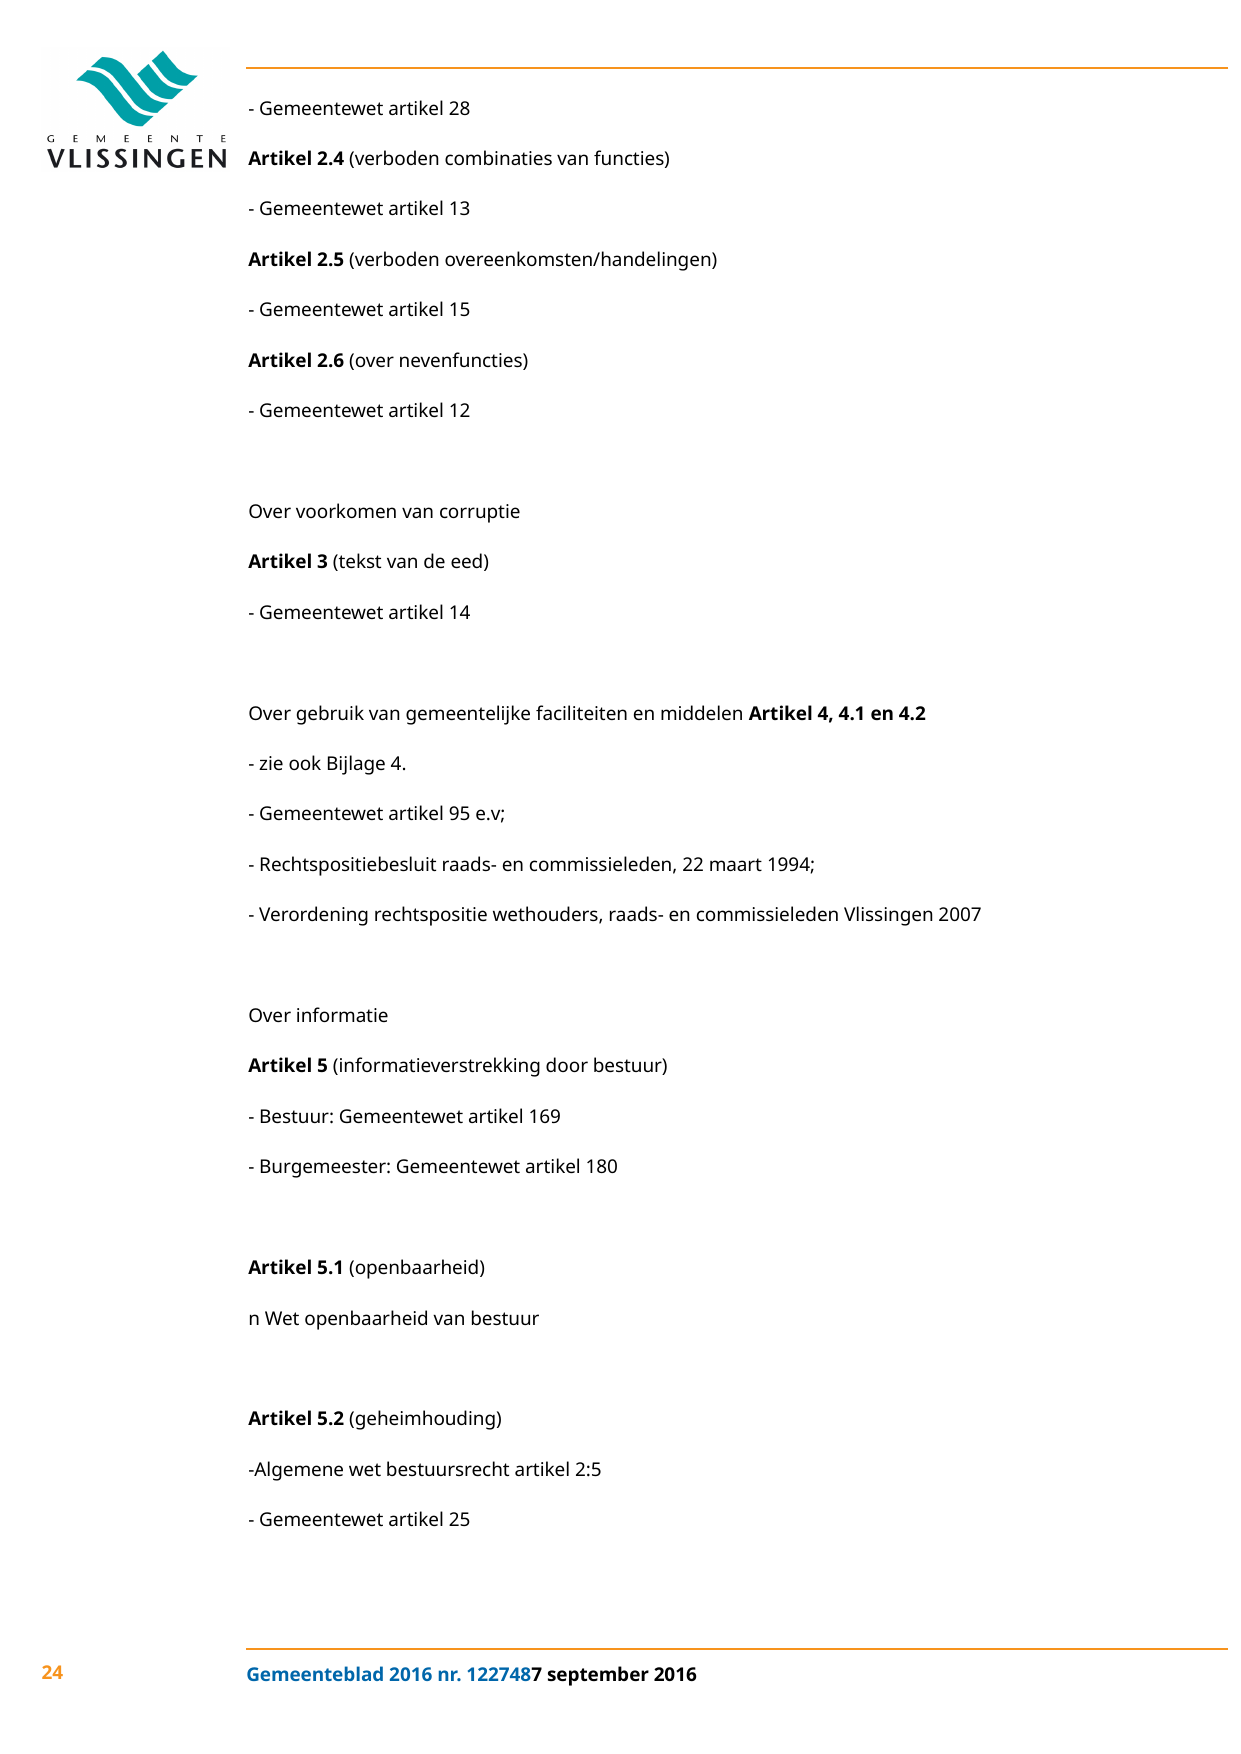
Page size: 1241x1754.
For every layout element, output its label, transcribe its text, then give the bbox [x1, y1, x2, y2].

text - Gemeentewet artikel 14 [248, 599, 1152, 625]
text Artikel 2.4 (verboden combinaties van functies) [248, 145, 1152, 171]
picture [41, 47, 231, 172]
text - Gemeentewet artikel 13 [248, 196, 1152, 221]
text n Wet openbaarheid van bestuur [248, 1305, 1152, 1331]
text Artikel 2.6 (over nevenfuncties) [248, 347, 1152, 373]
text - Gemeentewet artikel 15 [248, 296, 1152, 322]
text Artikel 5 (informatieverstrekking door bestuur) [248, 1053, 1152, 1078]
text -Algemene wet bestuursrecht artikel 2:5 [248, 1456, 1152, 1482]
text Over informatie [248, 1002, 1152, 1028]
text - Bestuur: Gemeentewet artikel 169 [248, 1103, 1152, 1129]
text - Rechtspositiebesluit raads- en commissieleden, 22 maart 1994; [248, 851, 1152, 877]
text - Gemeentewet artikel 28 [248, 95, 1152, 121]
text - Gemeentewet artikel 95 e.v; [248, 801, 1152, 826]
text Over voorkomen van corruptie [248, 498, 1152, 524]
text - Burgemeester: Gemeentewet artikel 180 [248, 1153, 1152, 1179]
text Artikel 3 (tekst van de eed) [248, 548, 1152, 574]
text - zie ook Bijlage 4. [248, 750, 1152, 776]
text Over gebruik van gemeentelijke faciliteiten en middelen Artikel 4, 4.1 en 4.2 [248, 700, 1152, 726]
text Artikel 5.1 (openbaarheid) [248, 1254, 1152, 1280]
text Artikel 2.5 (verboden overeenkomsten/handelingen) [248, 246, 1152, 272]
text - Verordening rechtspositie wethouders, raads- en commissieleden Vlissingen 2007 [248, 901, 1152, 927]
text Artikel 5.2 (geheimhouding) [248, 1406, 1152, 1431]
text - Gemeentewet artikel 25 [248, 1506, 1152, 1532]
text - Gemeentewet artikel 12 [248, 397, 1152, 423]
